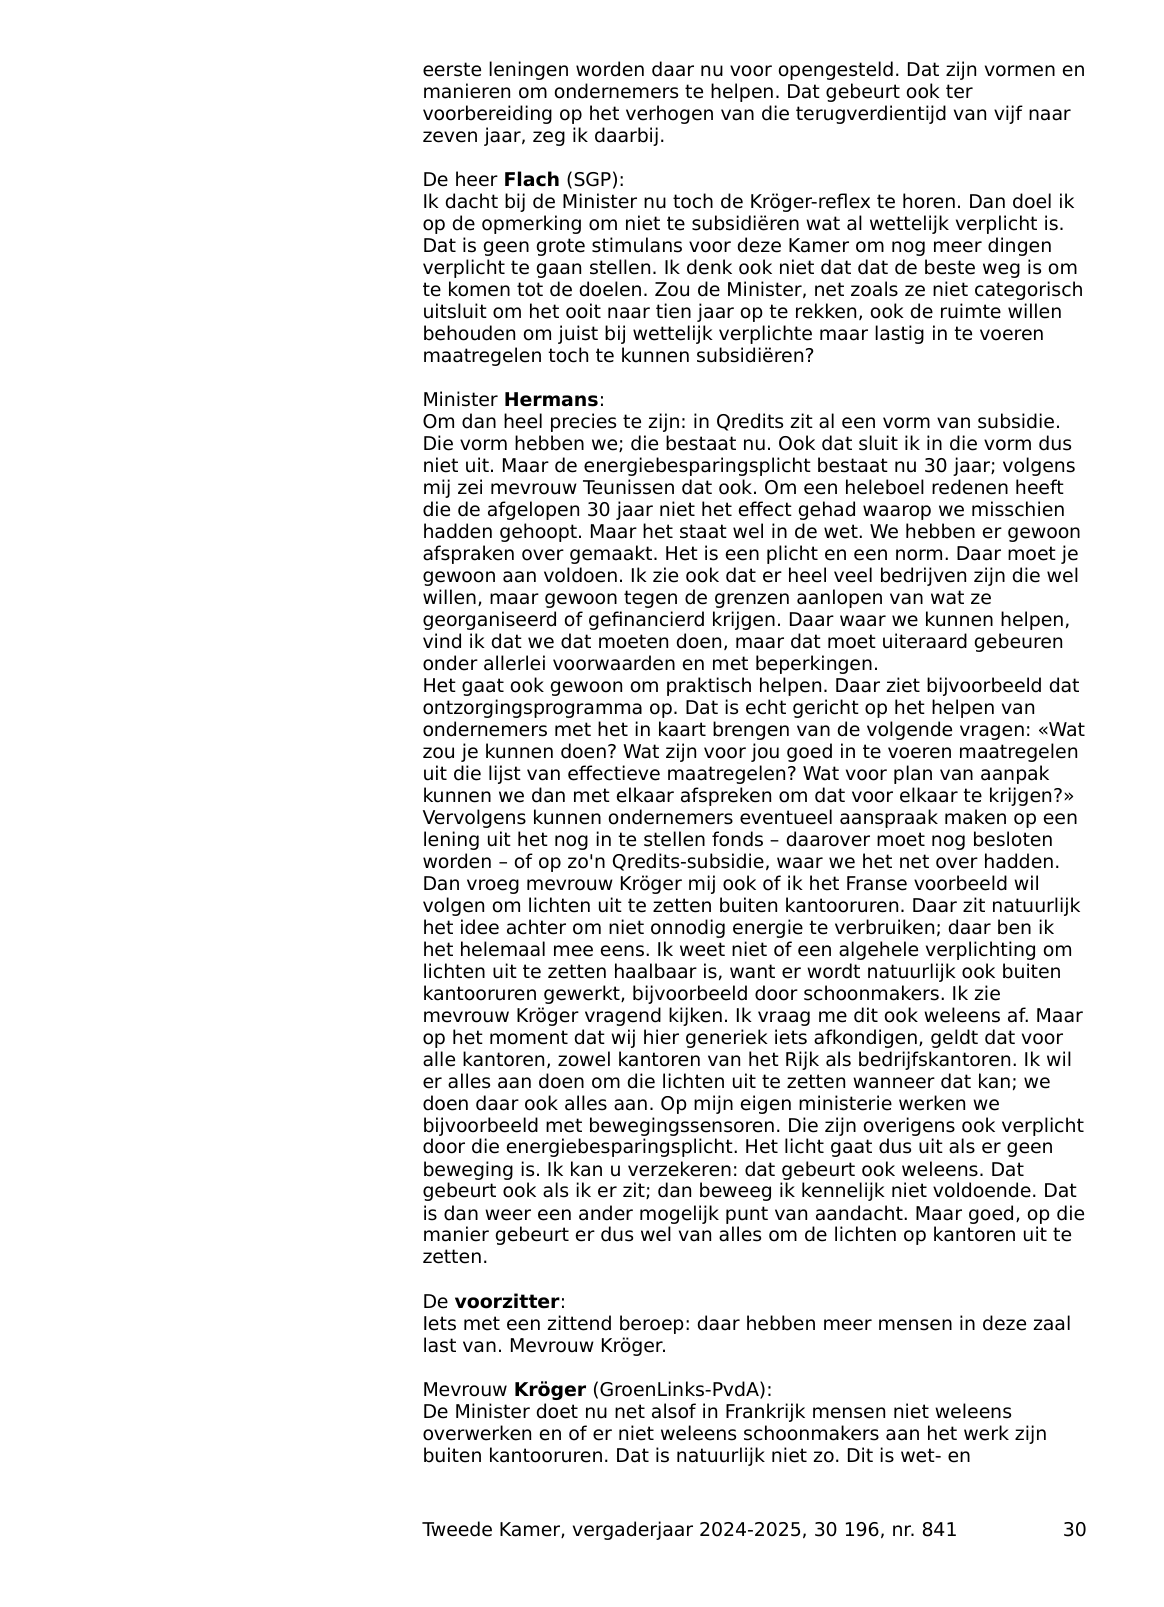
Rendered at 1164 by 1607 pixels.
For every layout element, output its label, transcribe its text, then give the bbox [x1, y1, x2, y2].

text De voorzitter: [422, 1291, 1087, 1312]
text De heer Flach (SGP): [422, 169, 1087, 191]
text Ik dacht bij de Minister nu toch de Kröger-reflex te horen. Dan doel ik op de opmerking om niet te subsidiëren wat al wettelijk verplicht is. Dat is geen grote stimulans voor deze Kamer om nog meer dingen verplicht te gaan stellen. Ik denk ook niet dat dat de beste weg is om te komen tot de doelen. Zou de Minister, net zoals ze niet categorisch uitsluit om het ooit naar tien jaar op te rekken, ook de ruimte willen behouden om juist bij wettelijk verplichte maar lastig in te voeren maatregelen toch te kunnen subsidiëren? [422, 191, 1087, 367]
text Het gaat ook gewoon om praktisch helpen. Daar ziet bijvoorbeeld dat ontzorgingsprogramma op. Dat is echt gericht op het helpen van ondernemers met het in kaart brengen van de volgende vragen: «Wat zou je kunnen doen? Wat zijn voor jou goed in te voeren maatregelen uit die lijst van effectieve maatregelen? Wat voor plan van aanpak kunnen we dan met elkaar afspreken om dat voor elkaar te krijgen?» Vervolgens kunnen ondernemers eventueel aanspraak maken op een lening uit het nog in te stellen fonds – daarover moet nog besloten worden – of op zo'n Qredits-subsidie, waar we het net over hadden. [422, 675, 1087, 873]
text Mevrouw Kröger (GroenLinks-PvdA): [422, 1379, 1087, 1401]
text eerste leningen worden daar nu voor opengesteld. Dat zijn vormen en manieren om ondernemers te helpen. Dat gebeurt ook ter voorbereiding op het verhogen van die terugverdientijd van vijf naar zeven jaar, zeg ik daarbij. [422, 59, 1087, 147]
text Dan vroeg mevrouw Kröger mij ook of ik het Franse voorbeeld wil volgen om lichten uit te zetten buiten kantooruren. Daar zit natuurlijk het idee achter om niet onnodig energie te verbruiken; daar ben ik het helemaal mee eens. Ik weet niet of een algehele verplichting om lichten uit te zetten haalbaar is, want er wordt natuurlijk ook buiten kantooruren gewerkt, bijvoorbeeld door schoonmakers. Ik zie mevrouw Kröger vragend kijken. Ik vraag me dit ook weleens af. Maar op het moment dat wij hier generiek iets afkondigen, geldt dat voor alle kantoren, zowel kantoren van het Rijk als bedrijfskantoren. Ik wil er alles aan doen om die lichten uit te zetten wanneer dat kan; we doen daar ook alles aan. Op mijn eigen ministerie werken we bijvoorbeeld met bewegingssensoren. Die zijn overigens ook verplicht door die energiebesparingsplicht. Het licht gaat dus uit als er geen beweging is. Ik kan u verzekeren: dat gebeurt ook weleens. Dat gebeurt ook als ik er zit; dan beweeg ik kennelijk niet voldoende. Dat is dan weer een ander mogelijk punt van aandacht. Maar goed, op die manier gebeurt er dus wel van alles om de lichten op kantoren uit te zetten. [422, 873, 1087, 1268]
text Om dan heel precies te zijn: in Qredits zit al een vorm van subsidie. Die vorm hebben we; die bestaat nu. Ook dat sluit ik in die vorm dus niet uit. Maar de energiebesparingsplicht bestaat nu 30 jaar; volgens mij zei mevrouw Teunissen dat ook. Om een heleboel redenen heeft die de afgelopen 30 jaar niet het effect gehad waarop we misschien hadden gehoopt. Maar het staat wel in de wet. We hebben er gewoon afspraken over gemaakt. Het is een plicht en een norm. Daar moet je gewoon aan voldoen. Ik zie ook dat er heel veel bedrijven zijn die wel willen, maar gewoon tegen de grenzen aanlopen van wat ze georganiseerd of gefinancierd krijgen. Daar waar we kunnen helpen, vind ik dat we dat moeten doen, maar dat moet uiteraard gebeuren onder allerlei voorwaarden en met beperkingen. [422, 411, 1087, 675]
text Iets met een zittend beroep: daar hebben meer mensen in deze zaal last van. Mevrouw Kröger. [422, 1312, 1087, 1356]
text Minister Hermans: [422, 389, 1087, 411]
text De Minister doet nu net alsof in Frankrijk mensen niet weleens overwerken en of er niet weleens schoonmakers aan het werk zijn buiten kantooruren. Dat is natuurlijk niet zo. Dit is wet- en [422, 1401, 1087, 1467]
